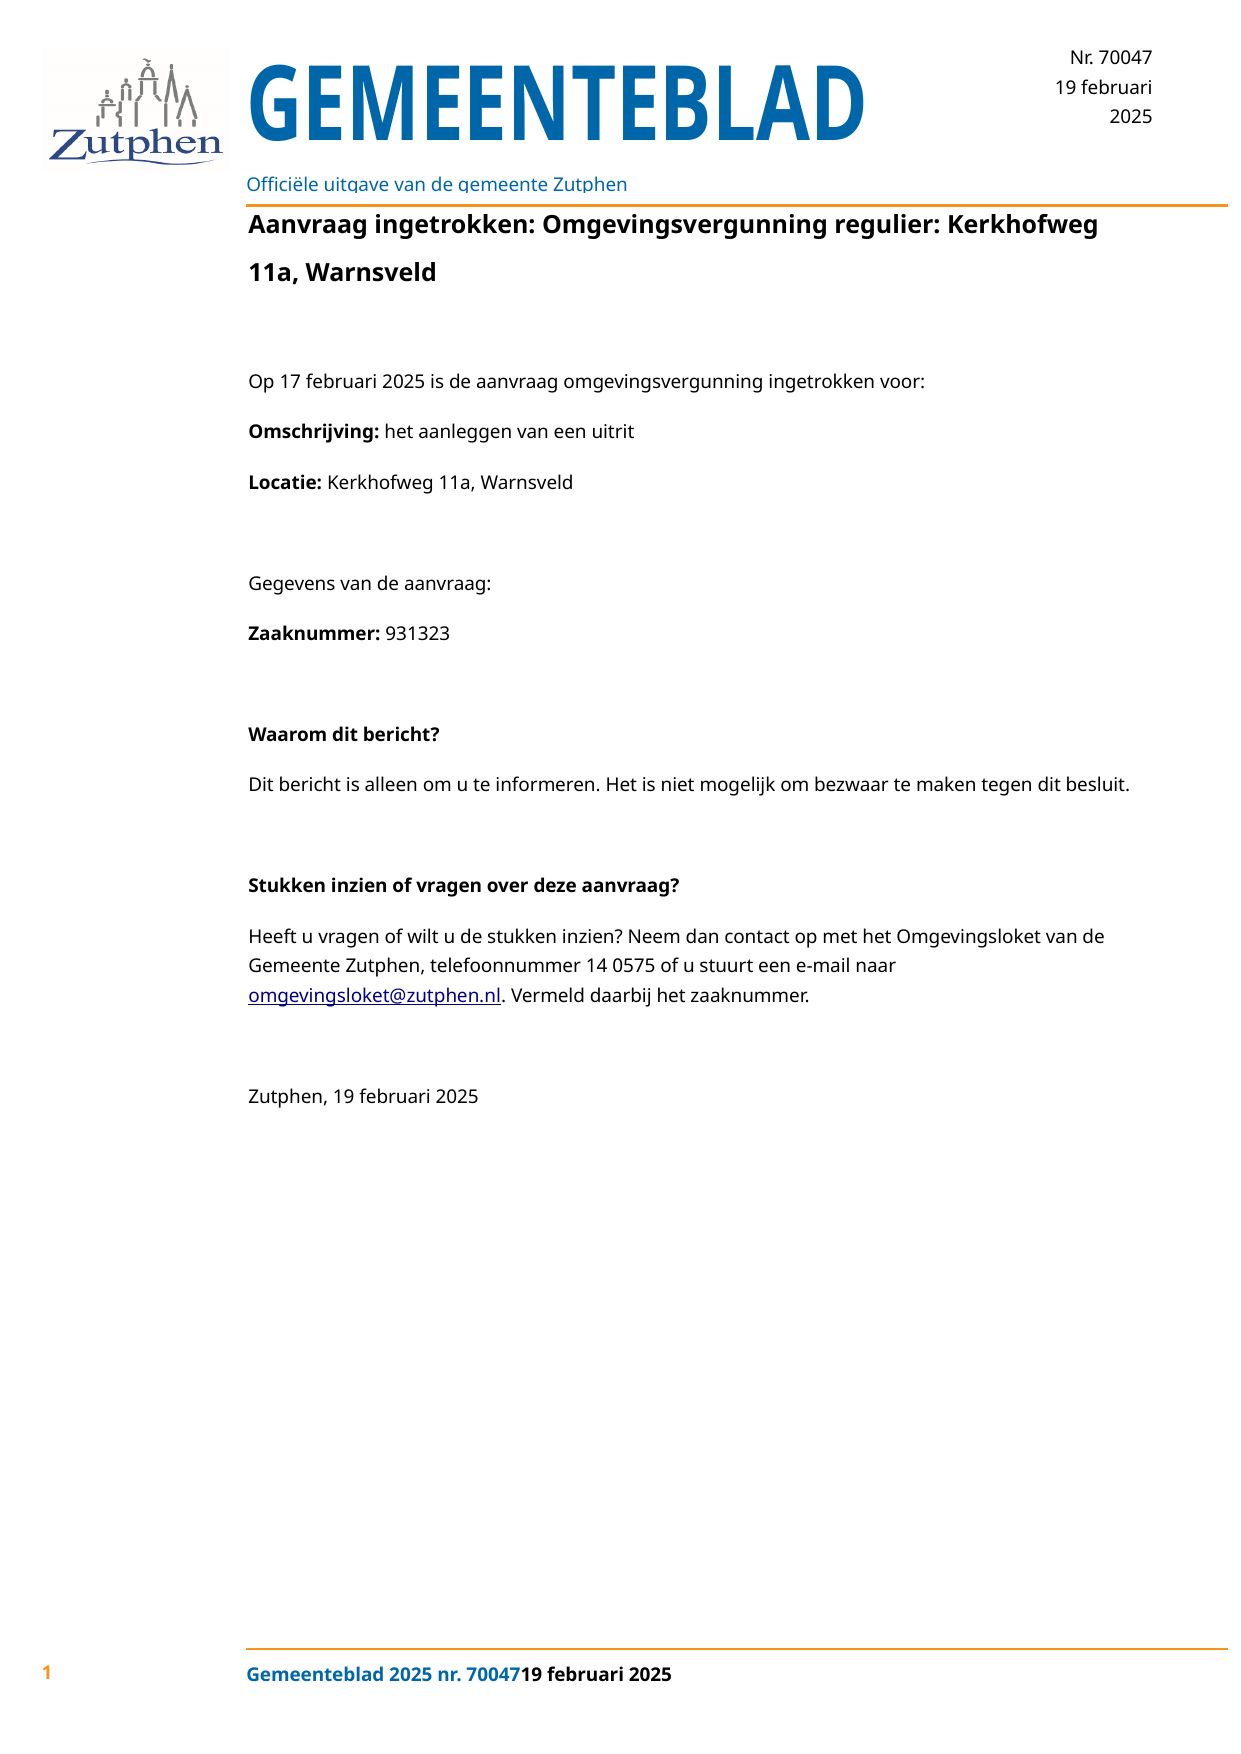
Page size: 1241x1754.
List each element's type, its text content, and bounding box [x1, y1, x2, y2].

text Zaaknummer: 931323 [248, 620, 1152, 646]
text Omschrijving: het aanleggen van een uitrit [248, 419, 1152, 444]
text Heeft u vragen of wilt u de stukken inzien? Neem dan contact op met het Omgevingsloket van de Gemeente Zutphen, telefoonnummer 14 0575 of u stuurt een e-mail naar omgevingsloket@zutphen.nl. Vermeld daarbij het zaaknummer. [248, 923, 1152, 1008]
text Zutphen, 19 februari 2025 [248, 1083, 1152, 1109]
text Op 17 februari 2025 is de aanvraag omgevingsvergunning ingetrokken voor: [248, 368, 1152, 394]
text Stukken inzien of vragen over deze aanvraag? [248, 872, 1152, 898]
text Gegevens van de aanvraag: [248, 570, 1152, 596]
text Locatie: Kerkhofweg 11a, Warnsveld [248, 469, 1152, 495]
picture [41, 47, 231, 172]
text Dit bericht is alleen om u te informeren. Het is niet mogelijk om bezwaar te maken tegen dit besluit. [248, 772, 1152, 797]
text Waarom dit bericht? [248, 721, 1152, 747]
text Aanvraag ingetrokken: Omgevingsvergunning regulier: Kerkhofweg 11a, Warnsveld [248, 207, 1152, 288]
